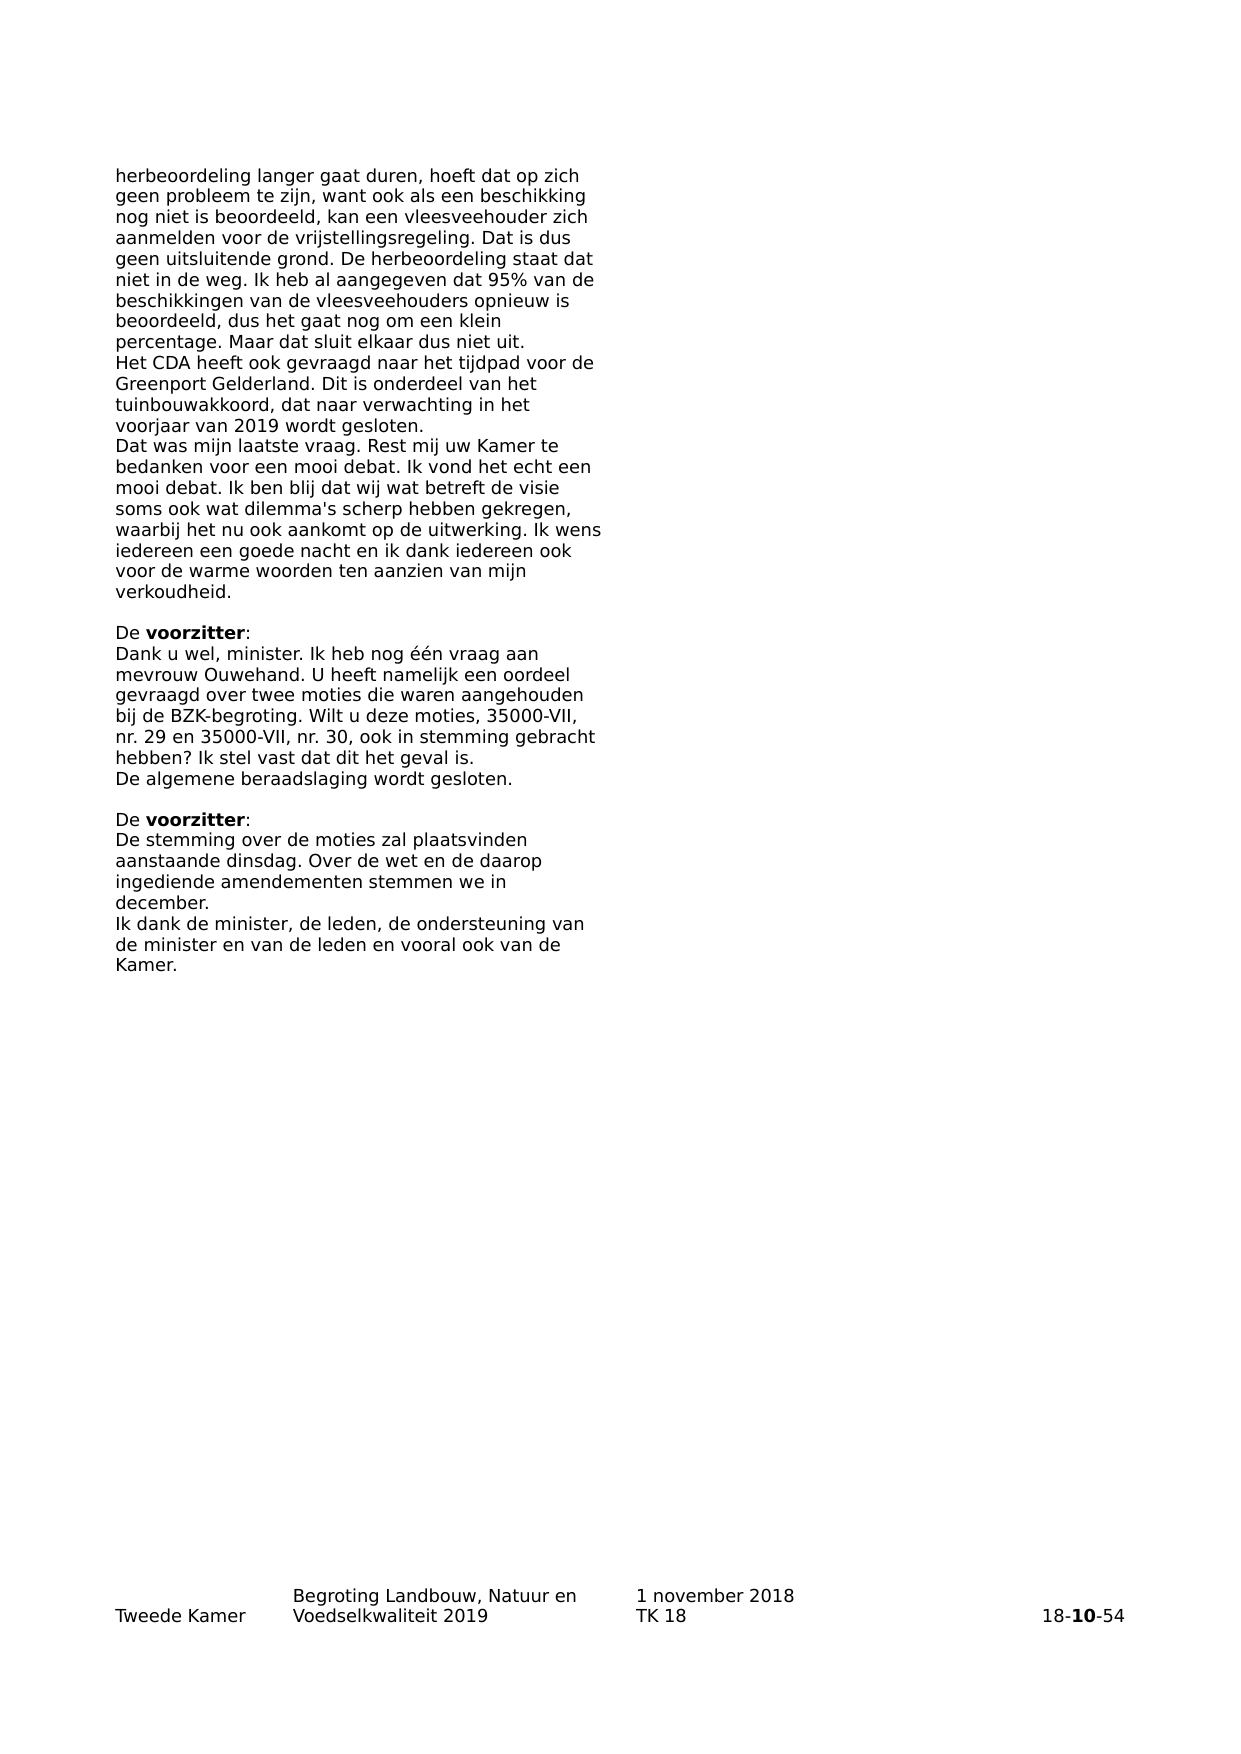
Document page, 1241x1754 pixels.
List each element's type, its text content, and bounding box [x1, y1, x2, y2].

text Ik dank de minister, de leden, de ondersteuning van de minister en van de leden en vooral ook van de Kamer. [115, 913, 605, 976]
text Dank u wel, minister. Ik heb nog één vraag aan mevrouw Ouwehand. U heeft namelijk een oordeel gevraagd over twee moties die waren aangehouden bij de BZK-begroting. Wilt u deze moties, 35000-VII, nr. 29 en 35000-VII, nr. 30, ook in stemming gebracht hebben? Ik stel vast dat dit het geval is. [115, 643, 605, 768]
text herbeoordeling langer gaat duren, hoeft dat op zich geen probleem te zijn, want ook als een beschikking nog niet is beoordeeld, kan een vleesveehouder zich aanmelden voor de vrijstellingsregeling. Dat is dus geen uitsluitende grond. De herbeoordeling staat dat niet in de weg. Ik heb al aangegeven dat 95% van de beschikkingen van de vleesveehouders opnieuw is beoordeeld, dus het gaat nog om een klein percentage. Maar dat sluit elkaar dus niet uit. [115, 165, 605, 353]
text De voorzitter: [115, 623, 605, 643]
text De voorzitter: [115, 809, 605, 830]
text Het CDA heeft ook gevraagd naar het tijdpad voor de Greenport Gelderland. Dit is onderdeel van het tuinbouwakkoord, dat naar verwachting in het voorjaar van 2019 wordt gesloten. [115, 353, 605, 436]
text De stemming over de moties zal plaatsvinden aanstaande dinsdag. Over de wet en de daarop ingediende amendementen stemmen we in december. [115, 830, 605, 913]
text De algemene beraadslaging wordt gesloten. [115, 768, 605, 789]
text Dat was mijn laatste vraag. Rest mij uw Kamer te bedanken voor een mooi debat. Ik vond het echt een mooi debat. Ik ben blij dat wij wat betreft de visie soms ook wat dilemma's scherp hebben gekregen, waarbij het nu ook aankomt op de uitwerking. Ik wens iedereen een goede nacht en ik dank iedereen ook voor de warme woorden ten aanzien van mijn verkoudheid. [115, 436, 605, 603]
